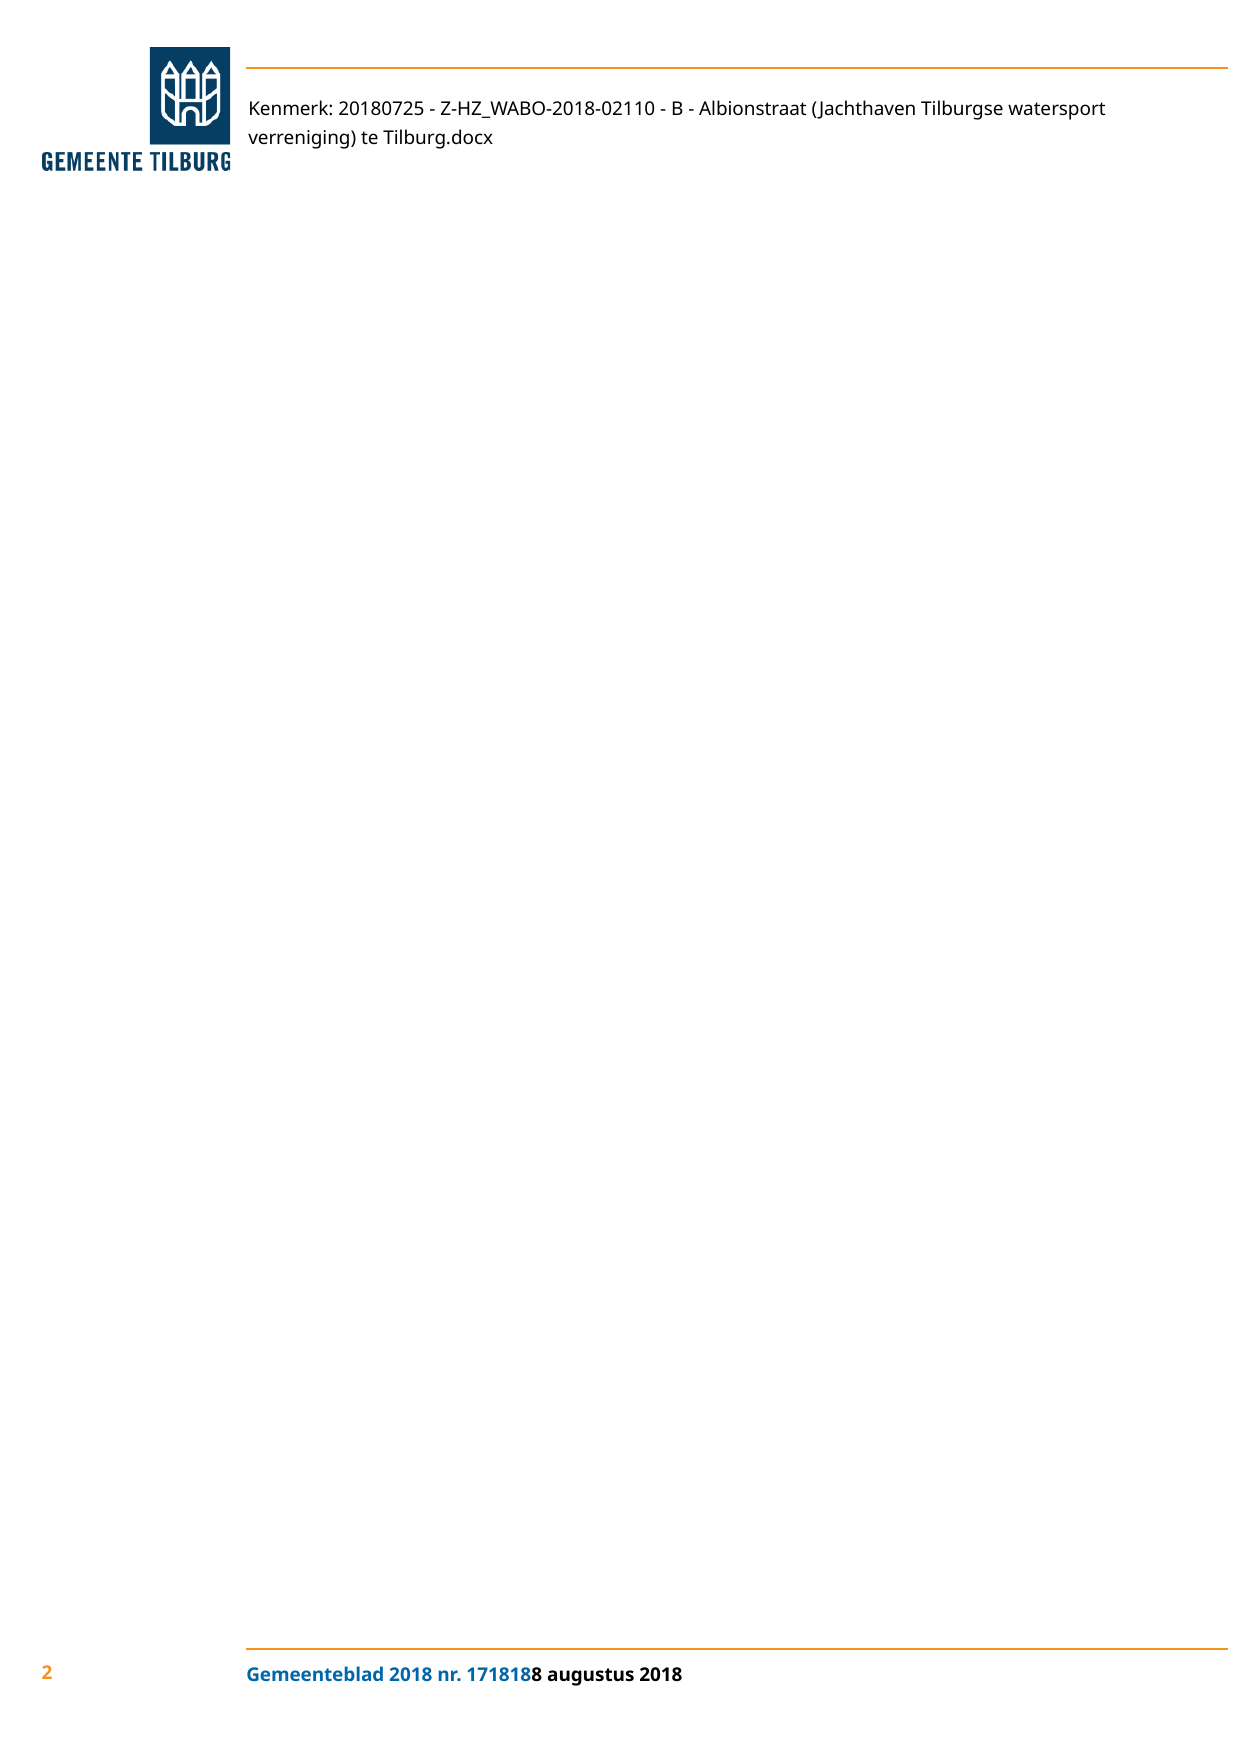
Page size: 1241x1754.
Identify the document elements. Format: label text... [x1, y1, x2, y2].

text Kenmerk: 20180725 - Z-HZ_WABO-2018-02110 - B - Albionstraat (Jachthaven Tilburgse watersport verreniging) te Tilburg.docx [248, 95, 1152, 150]
picture [41, 47, 231, 172]
